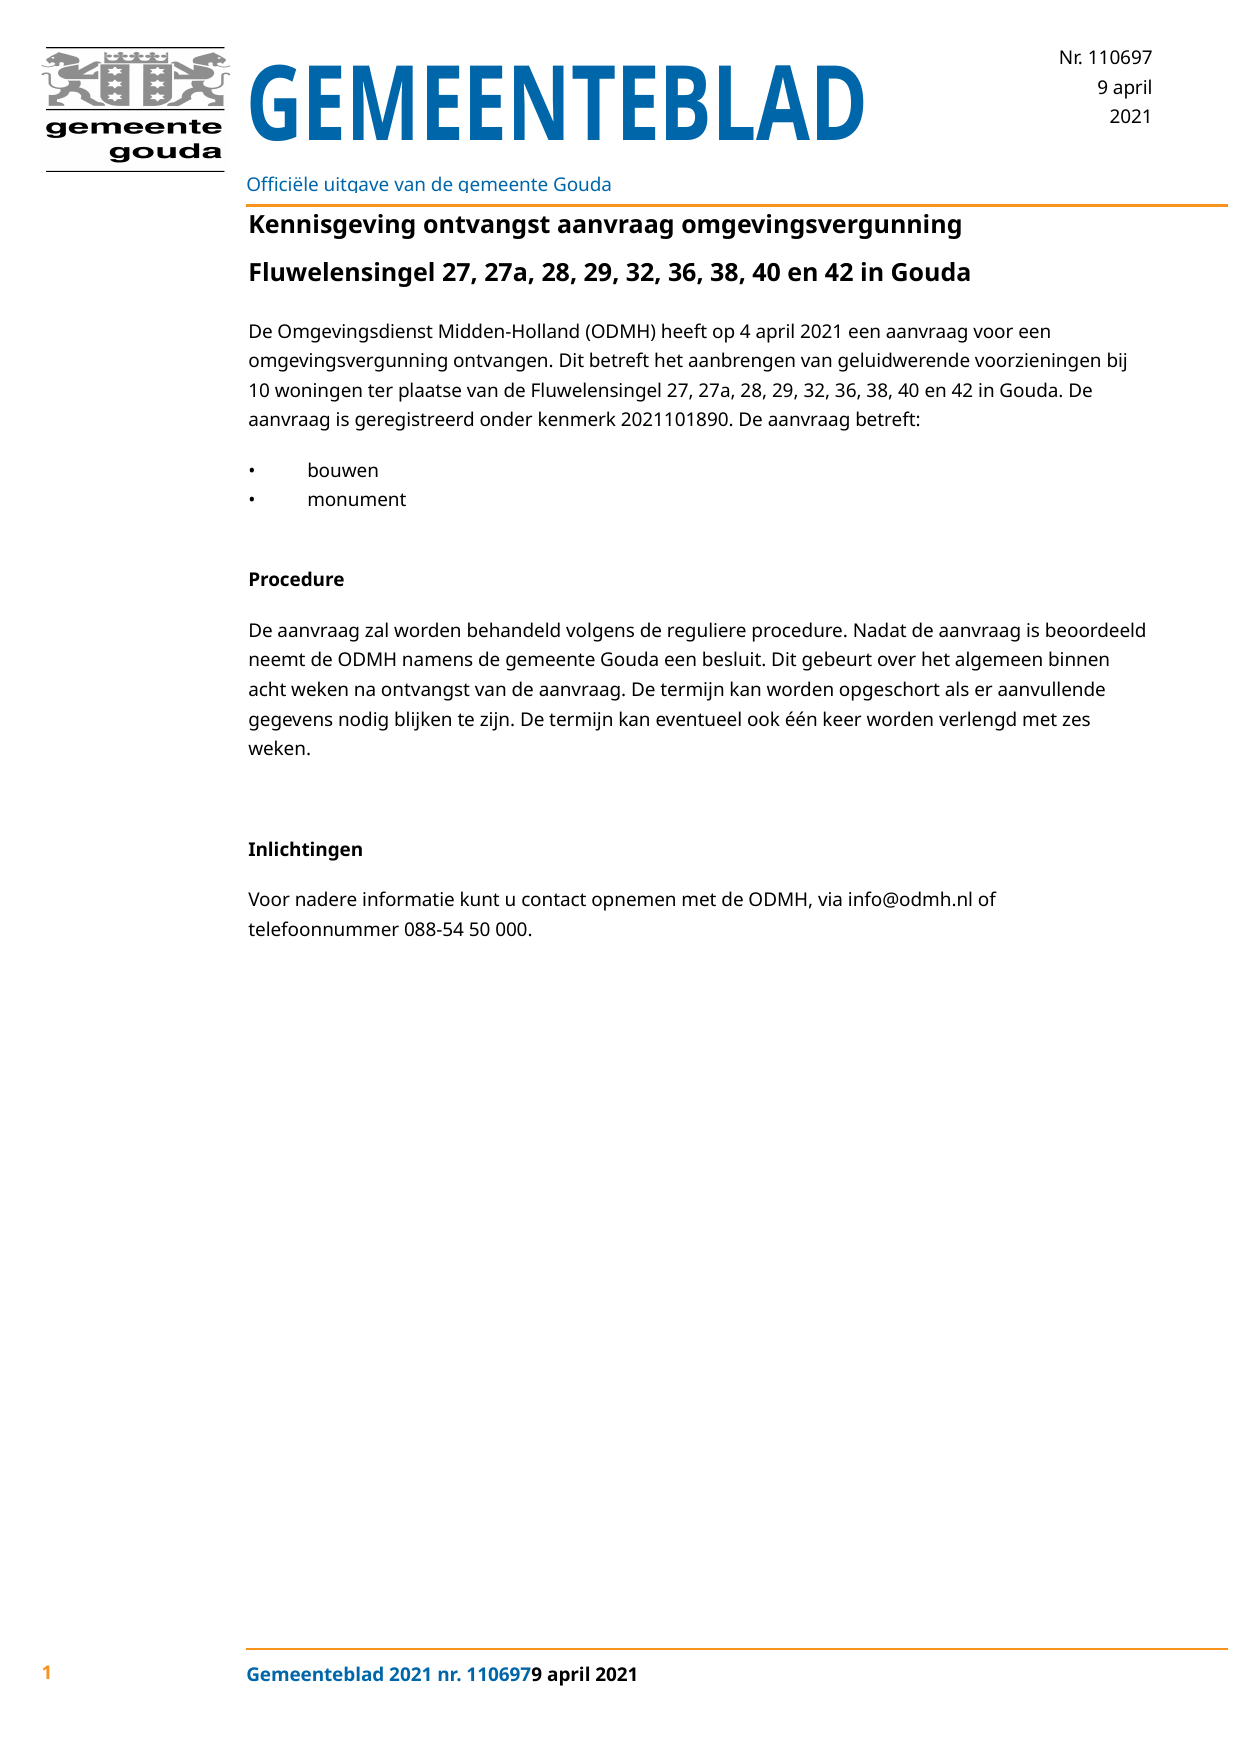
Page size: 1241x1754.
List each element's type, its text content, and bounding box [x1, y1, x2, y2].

text Voor nadere informatie kunt u contact opnemen met de ODMH, via info@odmh.nl of telefoonnummer 088-54 50 000. [248, 887, 1152, 942]
text Kennisgeving ontvangst aanvraag omgevingsvergunning Fluwelensingel 27, 27a, 28, 29, 32, 36, 38, 40 en 42 in Gouda [248, 207, 1152, 288]
text Procedure [248, 567, 1152, 592]
list monument [248, 487, 1152, 512]
picture [41, 47, 231, 172]
text De Omgevingsdienst Midden-Holland (ODMH) heeft op 4 april 2021 een aanvraag voor een omgevingsvergunning ontvangen. Dit betreft het aanbrengen van geluidwerende voorzieningen bij 10 woningen ter plaatse van de Fluwelensingel 27, 27a, 28, 29, 32, 36, 38, 40 en 42 in Gouda. De aanvraag is geregistreerd onder kenmerk 2021101890. De aanvraag betreft: [248, 318, 1152, 432]
text Inlichtingen [248, 836, 1152, 862]
text De aanvraag zal worden behandeld volgens de reguliere procedure. Nadat de aanvraag is beoordeeld neemt de ODMH namens de gemeente Gouda een besluit. Dit gebeurt over het algemeen binnen acht weken na ontvangst van de aanvraag. De termijn kan worden opgeschort als er aanvullende gegevens nodig blijken te zijn. De termijn kan eventueel ook één keer worden verlengd met zes weken. [248, 617, 1152, 761]
list bouwen [248, 457, 1152, 483]
